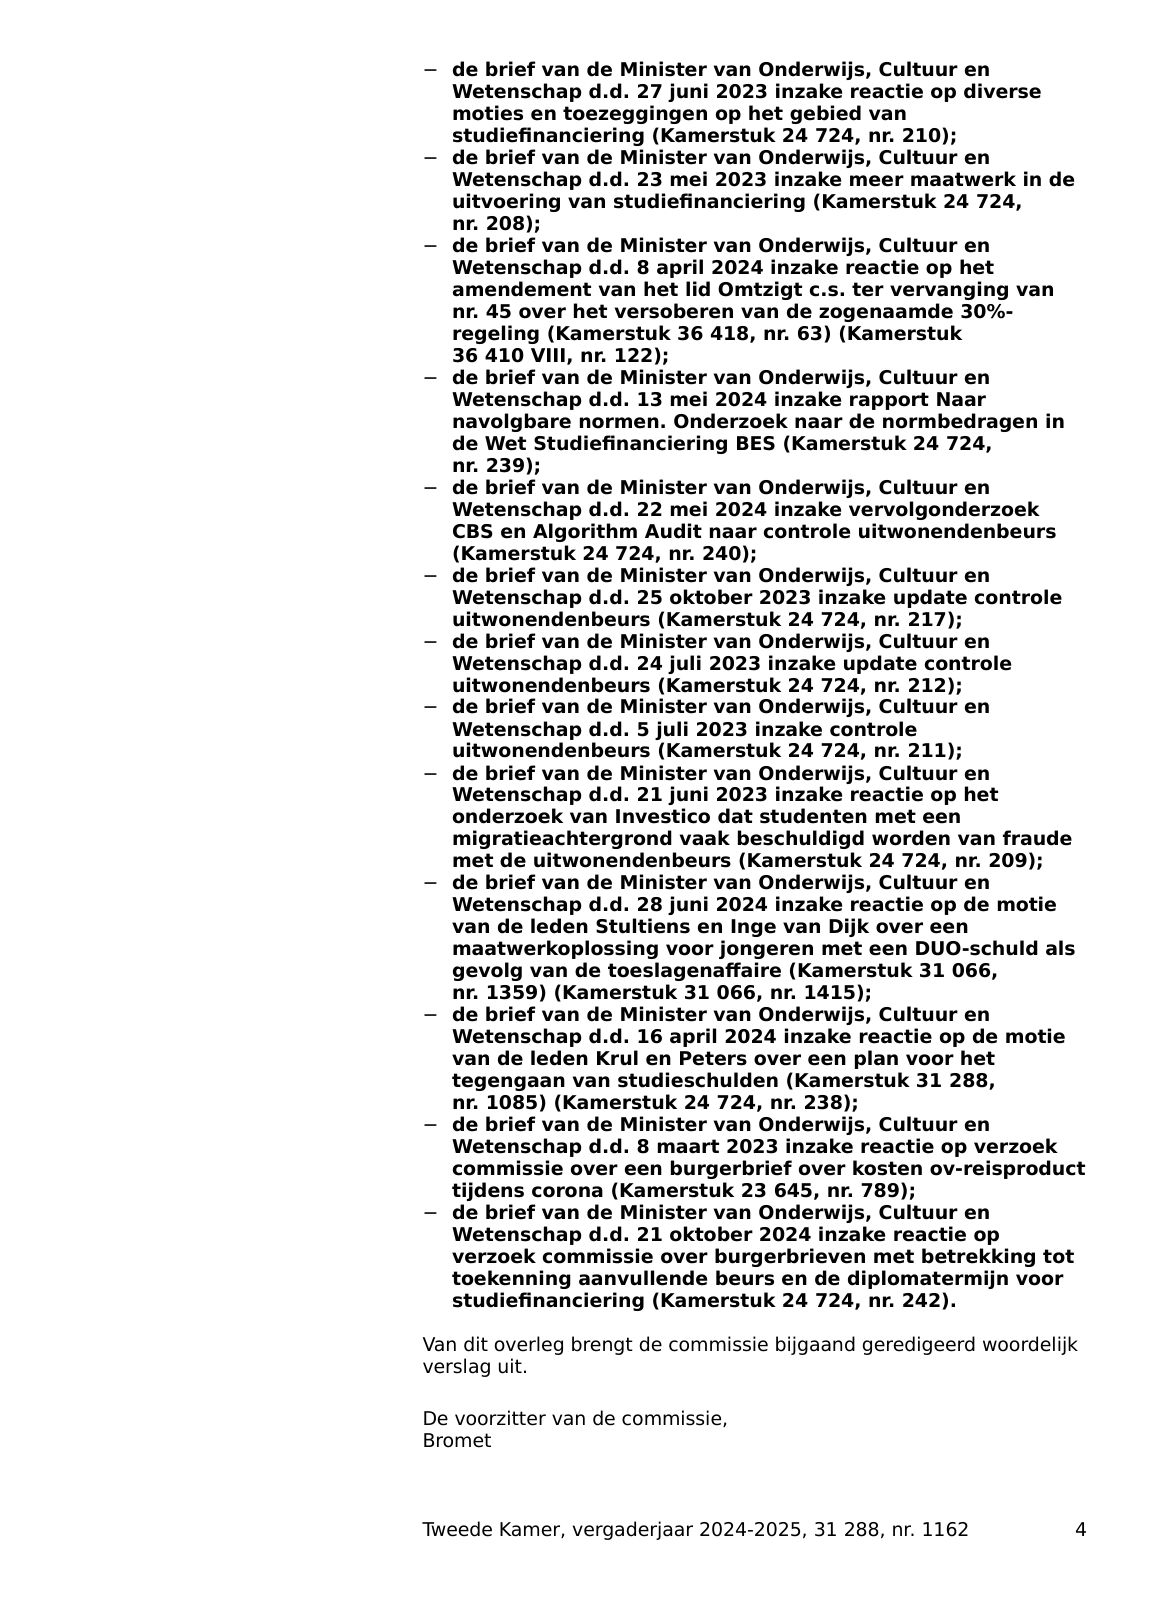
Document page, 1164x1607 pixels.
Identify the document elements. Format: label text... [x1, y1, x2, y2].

text − de brief van de Minister van Onderwijs, Cultuur en Wetenschap d.d. 23 mei 2023 inzake meer maatwerk in de uitvoering van studiefinanciering (Kamerstuk 24 724, nr. 208); [422, 147, 1087, 235]
text − de brief van de Minister van Onderwijs, Cultuur en Wetenschap d.d. 27 juni 2023 inzake reactie op diverse moties en toezeggingen op het gebied van studiefinanciering (Kamerstuk 24 724, nr. 210); [422, 59, 1087, 147]
text − de brief van de Minister van Onderwijs, Cultuur en Wetenschap d.d. 8 maart 2023 inzake reactie op verzoek commissie over een burgerbrief over kosten ov-reisproduct tijdens corona (Kamerstuk 23 645, nr. 789); [422, 1114, 1087, 1202]
text − de brief van de Minister van Onderwijs, Cultuur en Wetenschap d.d. 24 juli 2023 inzake update controle uitwonendenbeurs (Kamerstuk 24 724, nr. 212); [422, 631, 1087, 696]
text − de brief van de Minister van Onderwijs, Cultuur en Wetenschap d.d. 28 juni 2024 inzake reactie op de motie van de leden Stultiens en Inge van Dijk over een maatwerkoplossing voor jongeren met een DUO-schuld als gevolg van de toeslagenaffaire (Kamerstuk 31 066, nr. 1359) (Kamerstuk 31 066, nr. 1415); [422, 872, 1087, 1004]
text − de brief van de Minister van Onderwijs, Cultuur en Wetenschap d.d. 21 juni 2023 inzake reactie op het onderzoek van Investico dat studenten met een migratieachtergrond vaak beschuldigd worden van fraude met de uitwonendenbeurs (Kamerstuk 24 724, nr. 209); [422, 762, 1087, 872]
text Van dit overleg brengt de commissie bijgaand geredigeerd woordelijk verslag uit. [422, 1334, 1087, 1378]
text − de brief van de Minister van Onderwijs, Cultuur en Wetenschap d.d. 8 april 2024 inzake reactie op het amendement van het lid Omtzigt c.s. ter vervanging van nr. 45 over het versoberen van de zogenaamde 30%-regeling (Kamerstuk 36 418, nr. 63) (Kamerstuk 36 410 VIII, nr. 122); [422, 235, 1087, 367]
text − de brief van de Minister van Onderwijs, Cultuur en Wetenschap d.d. 5 juli 2023 inzake controle uitwonendenbeurs (Kamerstuk 24 724, nr. 211); [422, 696, 1087, 762]
text − de brief van de Minister van Onderwijs, Cultuur en Wetenschap d.d. 22 mei 2024 inzake vervolgonderzoek CBS en Algorithm Audit naar controle uitwonendenbeurs (Kamerstuk 24 724, nr. 240); [422, 477, 1087, 564]
text − de brief van de Minister van Onderwijs, Cultuur en Wetenschap d.d. 21 oktober 2024 inzake reactie op verzoek commissie over burgerbrieven met betrekking tot toekenning aanvullende beurs en de diplomatermijn voor studiefinanciering (Kamerstuk 24 724, nr. 242). [422, 1202, 1087, 1312]
text De voorzitter van de commissie, Bromet [422, 1408, 1087, 1452]
text − de brief van de Minister van Onderwijs, Cultuur en Wetenschap d.d. 13 mei 2024 inzake rapport Naar navolgbare normen. Onderzoek naar de normbedragen in de Wet Studiefinanciering BES (Kamerstuk 24 724, nr. 239); [422, 367, 1087, 477]
text − de brief van de Minister van Onderwijs, Cultuur en Wetenschap d.d. 16 april 2024 inzake reactie op de motie van de leden Krul en Peters over een plan voor het tegengaan van studieschulden (Kamerstuk 31 288, nr. 1085) (Kamerstuk 24 724, nr. 238); [422, 1004, 1087, 1114]
text − de brief van de Minister van Onderwijs, Cultuur en Wetenschap d.d. 25 oktober 2023 inzake update controle uitwonendenbeurs (Kamerstuk 24 724, nr. 217); [422, 564, 1087, 631]
